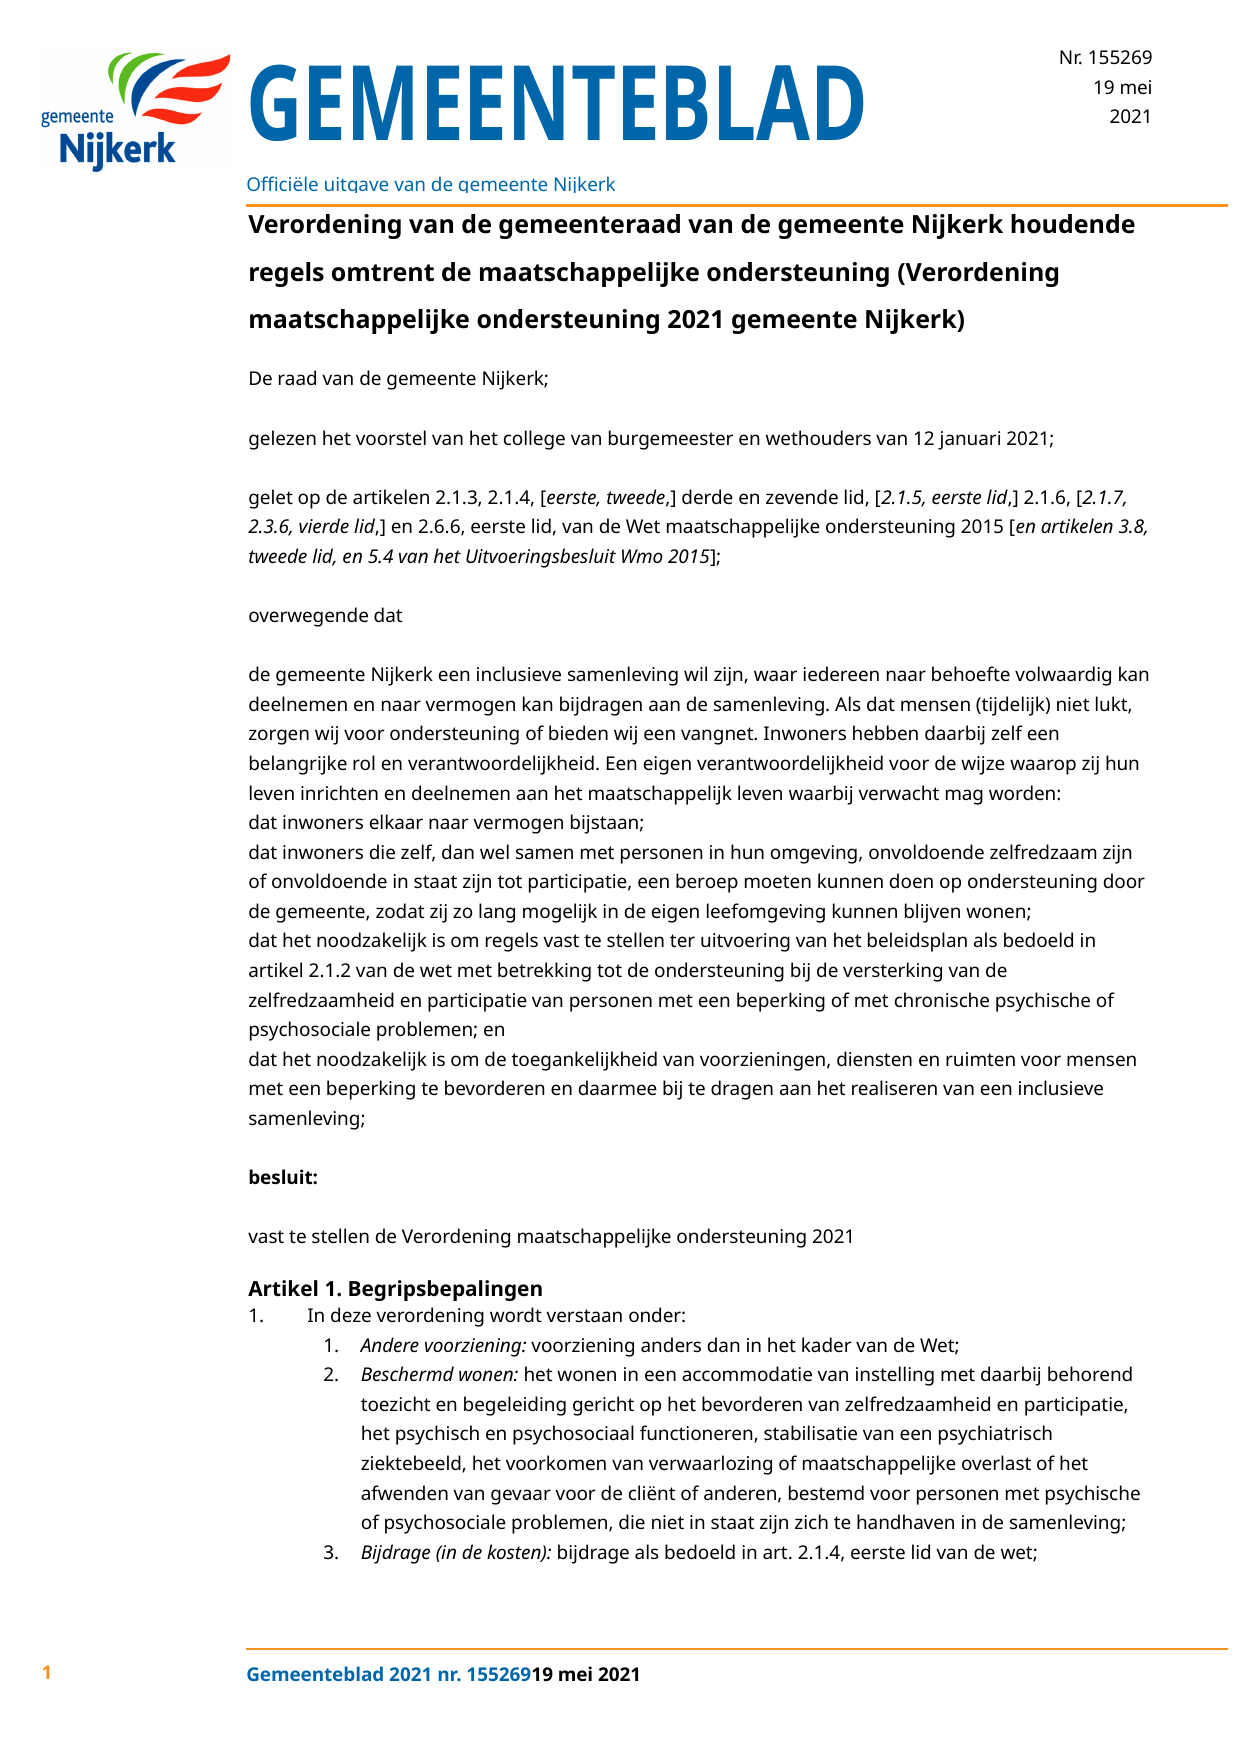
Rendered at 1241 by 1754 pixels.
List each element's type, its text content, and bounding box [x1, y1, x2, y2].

text gelet op de artikelen 2.1.3, 2.1.4, [eerste, tweede,] derde en zevende lid, [2.1.5, eerste lid,] 2.1.6, [2.1.7, 2.3.6, vierde lid,] en 2.6.6, eerste lid, van de Wet maatschappelijke ondersteuning 2015 [en artikelen 3.8, tweede lid, en 5.4 van het Uitvoeringsbesluit Wmo 2015]; [248, 484, 1152, 569]
text besluit: [248, 1164, 1152, 1190]
list In deze verordening wordt verstaan onder: [248, 1302, 1152, 1328]
list Bijdrage (in de kosten): bijdrage als bedoeld in art. 2.1.4, eerste lid van de wet; [323, 1539, 1152, 1565]
text dat het noodzakelijk is om regels vast te stellen ter uitvoering van het beleidsplan als bedoeld in artikel 2.1.2 van de wet met betrekking tot de ondersteuning bij de versterking van de zelfredzaamheid en participatie van personen met een beperking of met chronische psychische of psychosociale problemen; en [248, 928, 1152, 1042]
picture [41, 47, 231, 172]
text gelezen het voorstel van het college van burgemeester en wethouders van 12 januari 2021; [248, 425, 1152, 450]
text Artikel 1. Begripsbepalingen [248, 1274, 1152, 1302]
text dat het noodzakelijk is om de toegankelijkheid van voorzieningen, diensten en ruimten voor mensen met een beperking te bevorderen en daarmee bij te dragen aan het realiseren van een inclusieve samenleving; [248, 1046, 1152, 1131]
list Beschermd wonen: het wonen in een accommodatie van instelling met daarbij behorend toezicht en begeleiding gericht op het bevorderen van zelfredzaamheid en participatie, het psychisch en psychosociaal functioneren, stabilisatie van een psychiatrisch ziektebeeld, het voorkomen van verwaarlozing of maatschappelijke overlast of het afwenden van gevaar voor de cliënt of anderen, bestemd voor personen met psychische of psychosociale problemen, die niet in staat zijn zich te handhaven in de samenleving; [323, 1361, 1152, 1535]
text overwegende dat [248, 602, 1152, 628]
text de gemeente Nijkerk een inclusieve samenleving wil zijn, waar iedereen naar behoefte volwaardig kan deelnemen en naar vermogen kan bijdragen aan de samenleving. Als dat mensen (tijdelijk) niet lukt, zorgen wij voor ondersteuning of bieden wij een vangnet. Inwoners hebben daarbij zelf een belangrijke rol en verantwoordelijkheid. Een eigen verantwoordelijkheid voor de wijze waarop zij hun leven inrichten en deelnemen aan het maatschappelijk leven waarbij verwacht mag worden: [248, 661, 1152, 805]
text Verordening van de gemeenteraad van de gemeente Nijkerk houdende regels omtrent de maatschappelijke ondersteuning (Verordening maatschappelijke ondersteuning 2021 gemeente Nijkerk) [248, 207, 1152, 336]
text vast te stellen de Verordening maatschappelijke ondersteuning 2021 [248, 1223, 1152, 1249]
list Andere voorziening: voorziening anders dan in het kader van de Wet; [323, 1332, 1152, 1358]
text dat inwoners die zelf, dan wel samen met personen in hun omgeving, onvoldoende zelfredzaam zijn of onvoldoende in staat zijn tot participatie, een beroep moeten kunnen doen op ondersteuning door de gemeente, zodat zij zo lang mogelijk in de eigen leefomgeving kunnen blijven wonen; [248, 839, 1152, 924]
text De raad van de gemeente Nijkerk; [248, 366, 1152, 391]
text dat inwoners elkaar naar vermogen bijstaan; [248, 809, 1152, 835]
